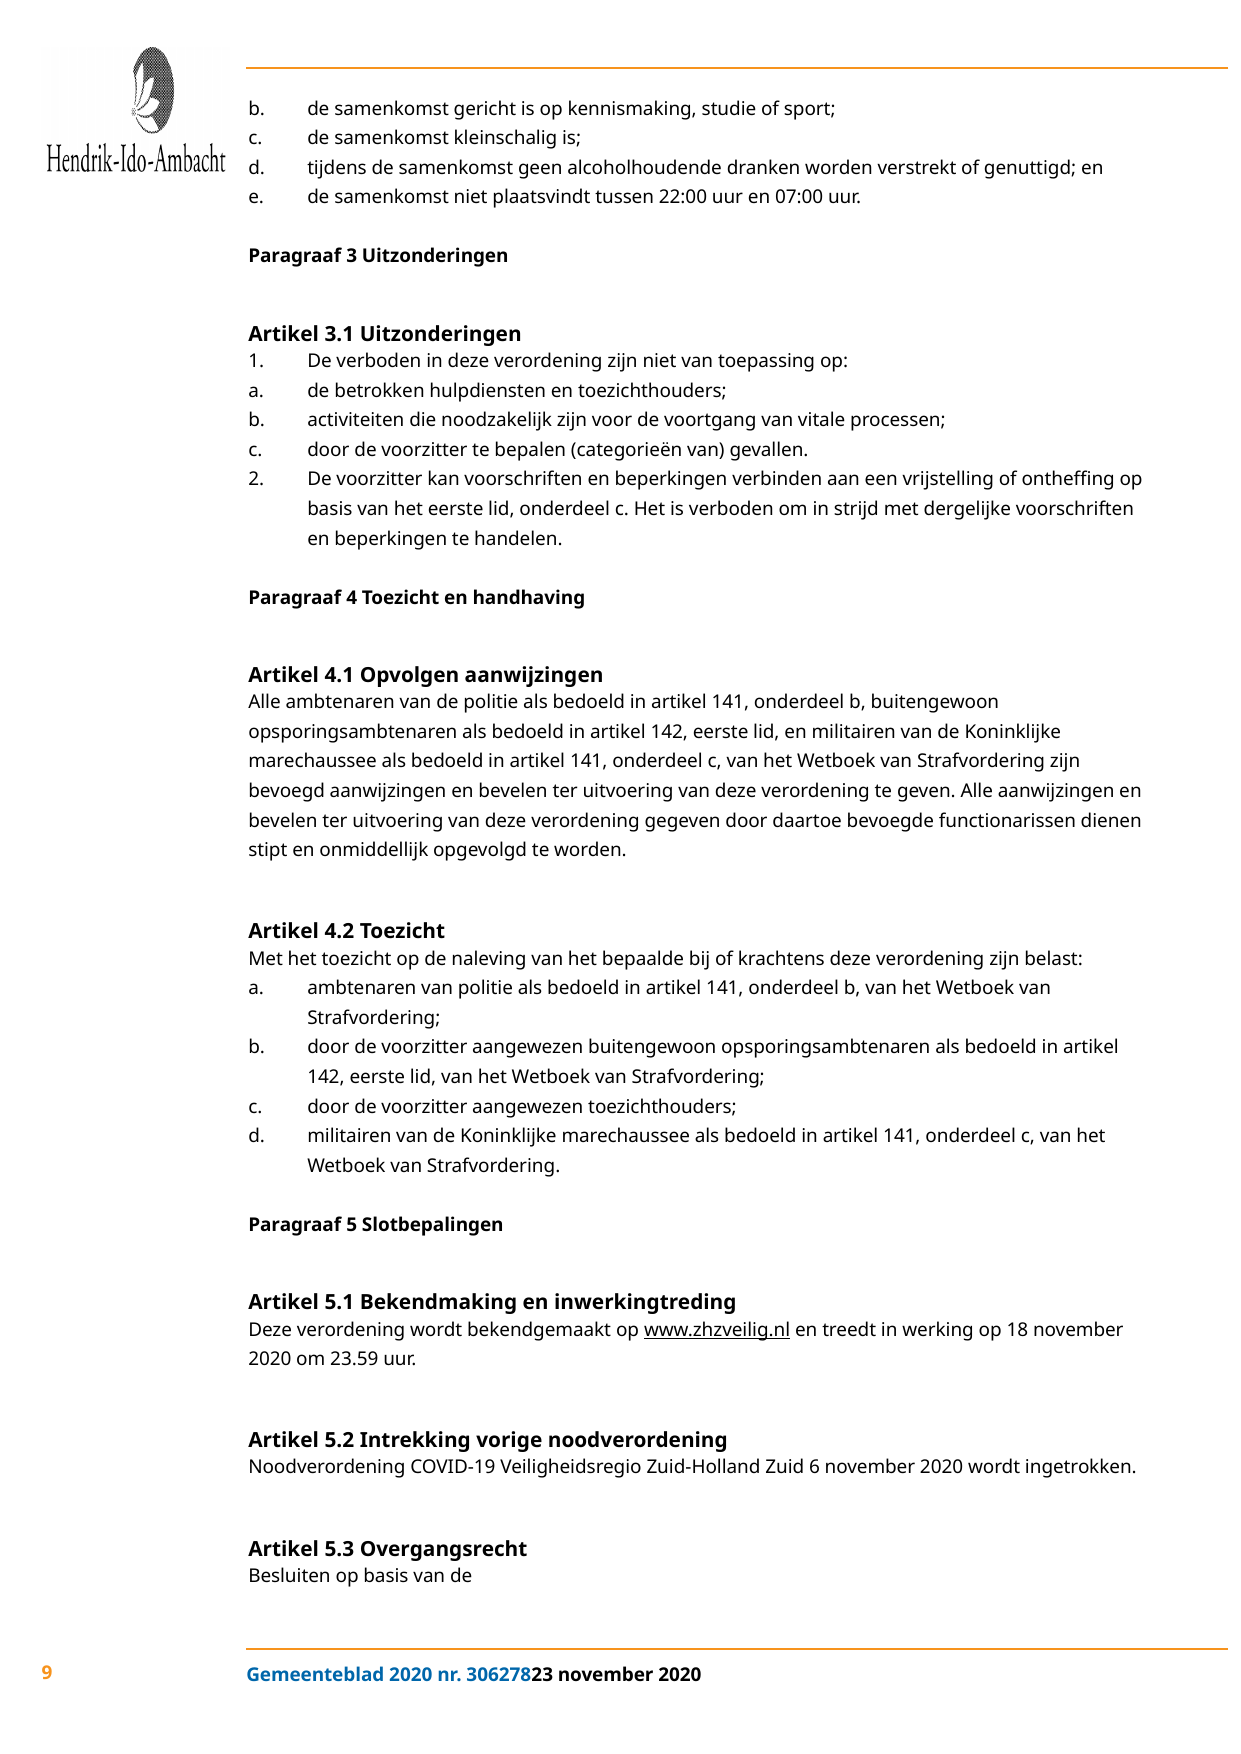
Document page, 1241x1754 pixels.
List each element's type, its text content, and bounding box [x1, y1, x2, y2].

text Artikel 3.1 Uitzonderingen [248, 319, 1152, 347]
list tijdens de samenkomst geen alcoholhoudende dranken worden verstrekt of genuttigd; en [248, 154, 1152, 180]
text Met het toezicht op de naleving van het bepaalde bij of krachtens deze verordening zijn belast: [248, 945, 1152, 971]
list de samenkomst niet plaatsvindt tussen 22:00 uur en 07:00 uur. [248, 183, 1152, 209]
text Besluiten op basis van de [248, 1562, 1152, 1588]
list door de voorzitter aangewezen buitengewoon opsporingsambtenaren als bedoeld in artikel 142, eerste lid, van het Wetboek van Strafvordering; [248, 1034, 1152, 1089]
picture [41, 47, 231, 172]
list de samenkomst kleinschalig is; [248, 124, 1152, 150]
text Deze verordening wordt bekendgemaakt op www.zhzveilig.nl en treedt in werking op 18 november 2020 om 23.59 uur. [248, 1316, 1152, 1371]
text Noodverordening COVID-19 Veiligheidsregio Zuid-Holland Zuid 6 november 2020 wordt ingetrokken. [248, 1454, 1152, 1479]
text Paragraaf 5 Slotbepalingen [248, 1211, 1152, 1237]
text Artikel 5.1 Bekendmaking en inwerkingtreding [248, 1287, 1152, 1316]
list de betrokken hulpdiensten en toezichthouders; [248, 377, 1152, 403]
text Paragraaf 3 Uitzonderingen [248, 243, 1152, 268]
text Artikel 5.3 Overgangsrecht [248, 1534, 1152, 1562]
text Artikel 4.1 Opvolgen aanwijzingen [248, 660, 1152, 688]
text Alle ambtenaren van de politie als bedoeld in artikel 141, onderdeel b, buitengewoon opsporingsambtenaren als bedoeld in artikel 142, eerste lid, en militairen van de Koninklijke marechaussee als bedoeld in artikel 141, onderdeel c, van het Wetboek van Strafvordering zijn bevoegd aanwijzingen en bevelen ter uitvoering van deze verordening te geven. Alle aanwijzingen en bevelen ter uitvoering van deze verordening gegeven door daartoe bevoegde functionarissen dienen stipt en onmiddellijk opgevolgd te worden. [248, 688, 1152, 862]
text Artikel 5.2 Intrekking vorige noodverordening [248, 1425, 1152, 1454]
list activiteiten die noodzakelijk zijn voor de voortgang van vitale processen; [248, 406, 1152, 432]
list De verboden in deze verordening zijn niet van toepassing op: [248, 347, 1152, 373]
list ambtenaren van politie als bedoeld in artikel 141, onderdeel b, van het Wetboek van Strafvordering; [248, 974, 1152, 1030]
list De voorzitter kan voorschriften en beperkingen verbinden aan een vrijstelling of ontheffing op basis van het eerste lid, onderdeel c. Het is verboden om in strijd met dergelijke voorschriften en beperkingen te handelen. [248, 466, 1152, 551]
list militairen van de Koninklijke marechaussee als bedoeld in artikel 141, onderdeel c, van het Wetboek van Strafvordering. [248, 1122, 1152, 1178]
list door de voorzitter aangewezen toezichthouders; [248, 1093, 1152, 1118]
list de samenkomst gericht is op kennismaking, studie of sport; [248, 95, 1152, 121]
text Artikel 4.2 Toezicht [248, 916, 1152, 945]
text Paragraaf 4 Toezicht en handhaving [248, 584, 1152, 610]
list door de voorzitter te bepalen (categorieën van) gevallen. [248, 436, 1152, 462]
